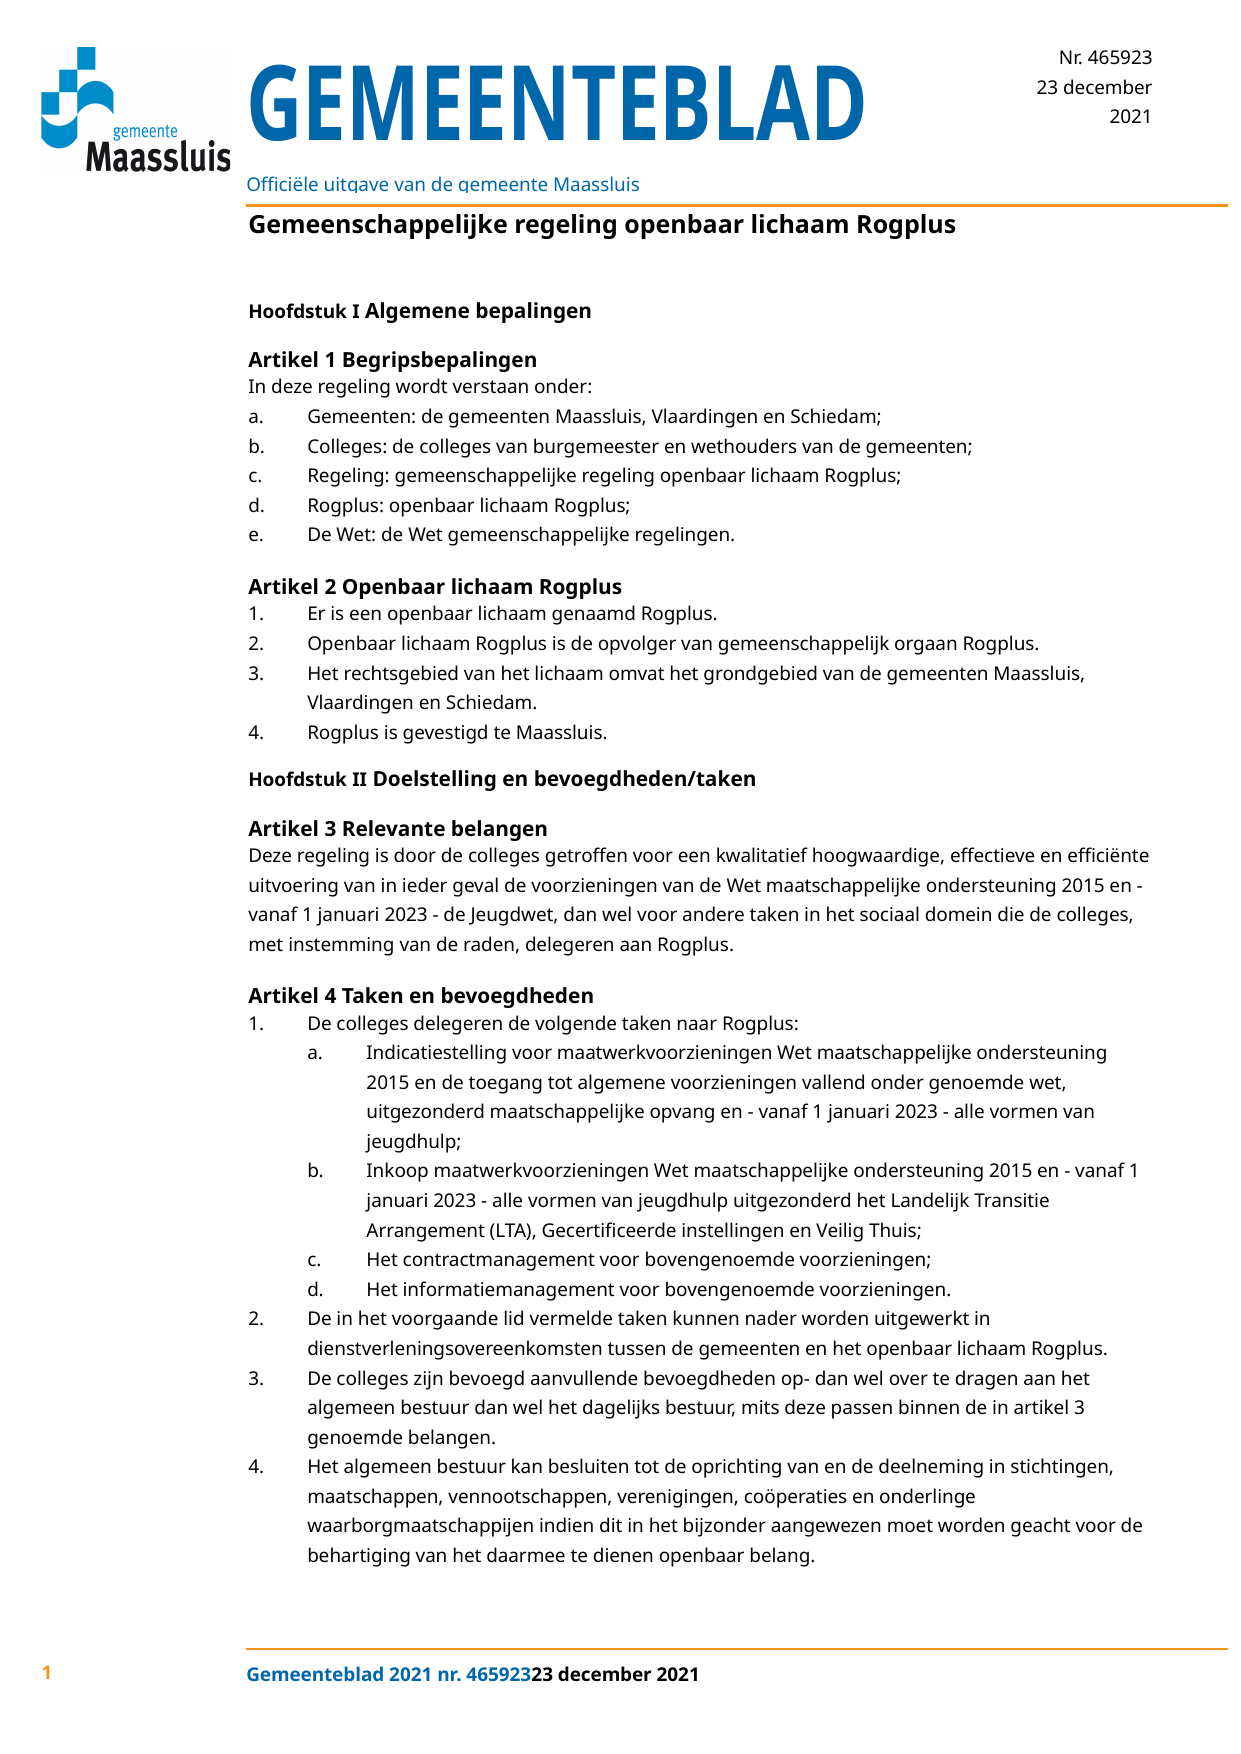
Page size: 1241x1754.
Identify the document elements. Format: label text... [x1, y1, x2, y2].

picture [41, 47, 231, 172]
list De colleges delegeren de volgende taken naar Rogplus: [248, 1010, 1152, 1036]
text Artikel 4 Taken en bevoegdheden [248, 981, 1152, 1010]
list Rogplus: openbaar lichaam Rogplus; [248, 492, 1152, 518]
list Inkoop maatwerkvoorzieningen Wet maatschappelijke ondersteuning 2015 en - vanaf 1 januari 2023 - alle vormen van jeugdhulp uitgezonderd het Landelijk Transitie Arrangement (LTA), Gecertificeerde instellingen en Veilig Thuis; [307, 1158, 1152, 1243]
list Het rechtsgebied van het lichaam omvat het grondgebied van de gemeenten Maassluis, Vlaardingen en Schiedam. [248, 660, 1152, 715]
list Colleges: de colleges van burgemeester en wethouders van de gemeenten; [248, 433, 1152, 459]
text In deze regeling wordt verstaan onder: [248, 374, 1152, 399]
list Het contractmanagement voor bovengenoemde voorzieningen; [307, 1246, 1152, 1272]
list Rogplus is gevestigd te Maassluis. [248, 719, 1152, 744]
text Artikel 2 Openbaar lichaam Rogplus [248, 572, 1152, 601]
text Artikel 3 Relevante belangen [248, 814, 1152, 842]
list De Wet: de Wet gemeenschappelijke regelingen. [248, 522, 1152, 547]
list De colleges zijn bevoegd aanvullende bevoegdheden op- dan wel over te dragen aan het algemeen bestuur dan wel het dagelijks bestuur, mits deze passen binnen de in artikel 3 genoemde belangen. [248, 1365, 1152, 1450]
list Openbaar lichaam Rogplus is de opvolger van gemeenschappelijk orgaan Rogplus. [248, 630, 1152, 656]
text Deze regeling is door de colleges getroffen voor een kwalitatief hoogwaardige, effectieve en efficiënte uitvoering van in ieder geval de voorzieningen van de Wet maatschappelijke ondersteuning 2015 en - vanaf 1 januari 2023 - de Jeugdwet, dan wel voor andere taken in het sociaal domein die de colleges, met instemming van de raden, delegeren aan Rogplus. [248, 842, 1152, 957]
text Gemeenschappelijke regeling openbaar lichaam Rogplus [248, 207, 1152, 241]
list De in het voorgaande lid vermelde taken kunnen nader worden uitgewerkt in dienstverleningsovereenkomsten tussen de gemeenten en het openbaar lichaam Rogplus. [248, 1306, 1152, 1361]
picture [41, 47, 77, 92]
list Gemeenten: de gemeenten Maassluis, Vlaardingen en Schiedam; [248, 403, 1152, 429]
list Het algemeen bestuur kan besluiten tot de oprichting van en de deelneming in stichtingen, maatschappen, vennootschappen, verenigingen, coöperaties en onderlinge waarborgmaatschappijen indien dit in het bijzonder aangewezen moet worden geacht voor de behartiging van het daarmee te dienen openbaar belang. [248, 1453, 1152, 1568]
list Indicatiestelling voor maatwerkvoorzieningen Wet maatschappelijke ondersteuning 2015 en de toegang tot algemene voorzieningen vallend onder genoemde wet, uitgezonderd maatschappelijke opvang en - vanaf 1 januari 2023 - alle vormen van jeugdhulp; [307, 1039, 1152, 1154]
list Het informatiemanagement voor bovengenoemde voorzieningen. [307, 1276, 1152, 1302]
text Hoofdstuk I Algemene bepalingen [248, 296, 1152, 324]
text Hoofdstuk II Doelstelling en bevoegdheden/taken [248, 764, 1152, 793]
text Artikel 1 Begripsbepalingen [248, 345, 1152, 374]
list Er is een openbaar lichaam genaamd Rogplus. [248, 601, 1152, 626]
list Regeling: gemeenschappelijke regeling openbaar lichaam Rogplus; [248, 462, 1152, 488]
